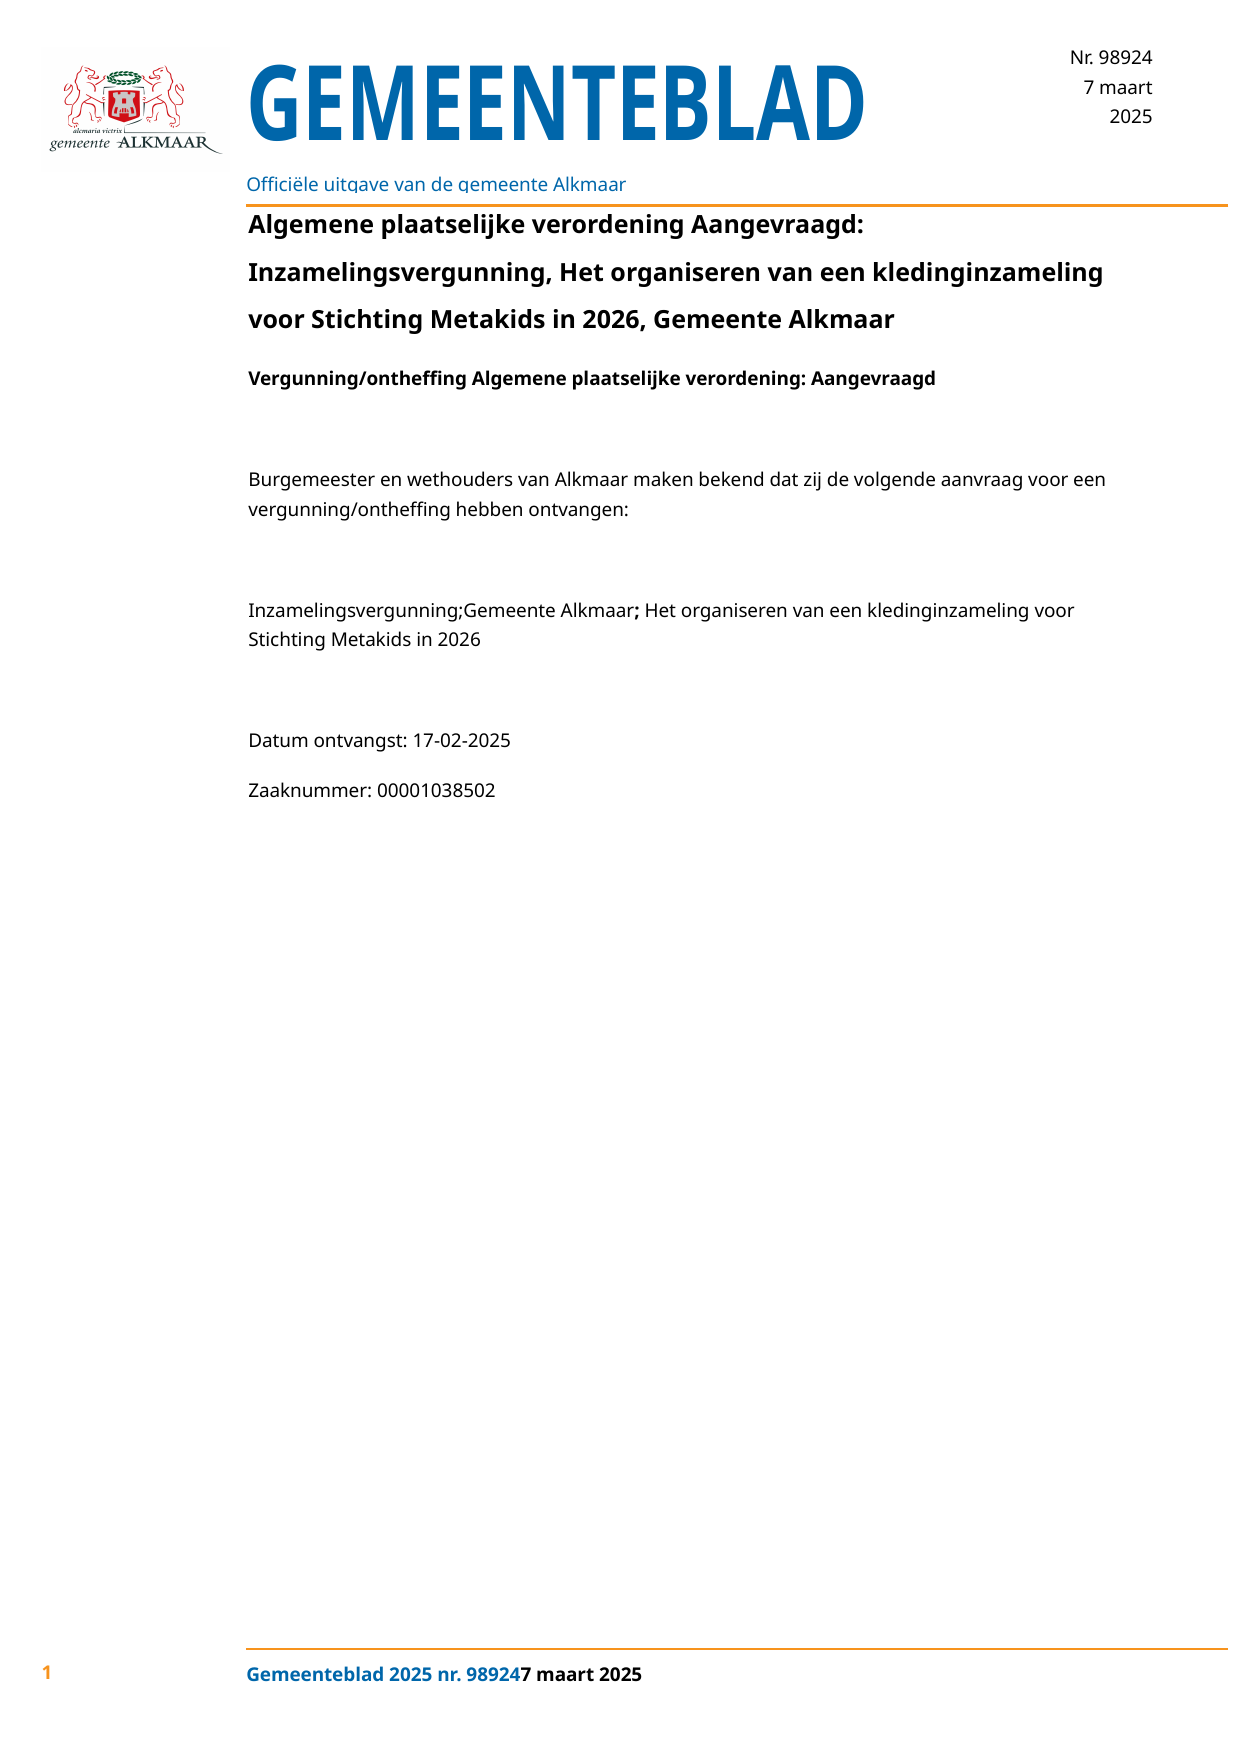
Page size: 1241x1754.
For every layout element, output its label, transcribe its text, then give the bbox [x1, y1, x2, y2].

text Algemene plaatselijke verordening Aangevraagd: Inzamelingsvergunning, Het organiseren van een kledinginzameling voor Stichting Metakids in 2026, Gemeente Alkmaar [248, 207, 1152, 336]
text Inzamelingsvergunning;Gemeente Alkmaar; Het organiseren van een kledinginzameling voor Stichting Metakids in 2026 [248, 597, 1152, 652]
text Datum ontvangst: 17-02-2025 [248, 727, 1152, 753]
picture [41, 47, 231, 172]
text Burgemeester en wethouders van Alkmaar maken bekend dat zij de volgende aanvraag voor een vergunning/ontheffing hebben ontvangen: [248, 466, 1152, 522]
text Zaaknummer: 00001038502 [248, 778, 1152, 803]
text Vergunning/ontheffing Algemene plaatselijke verordening: Aangevraagd [248, 366, 1152, 391]
